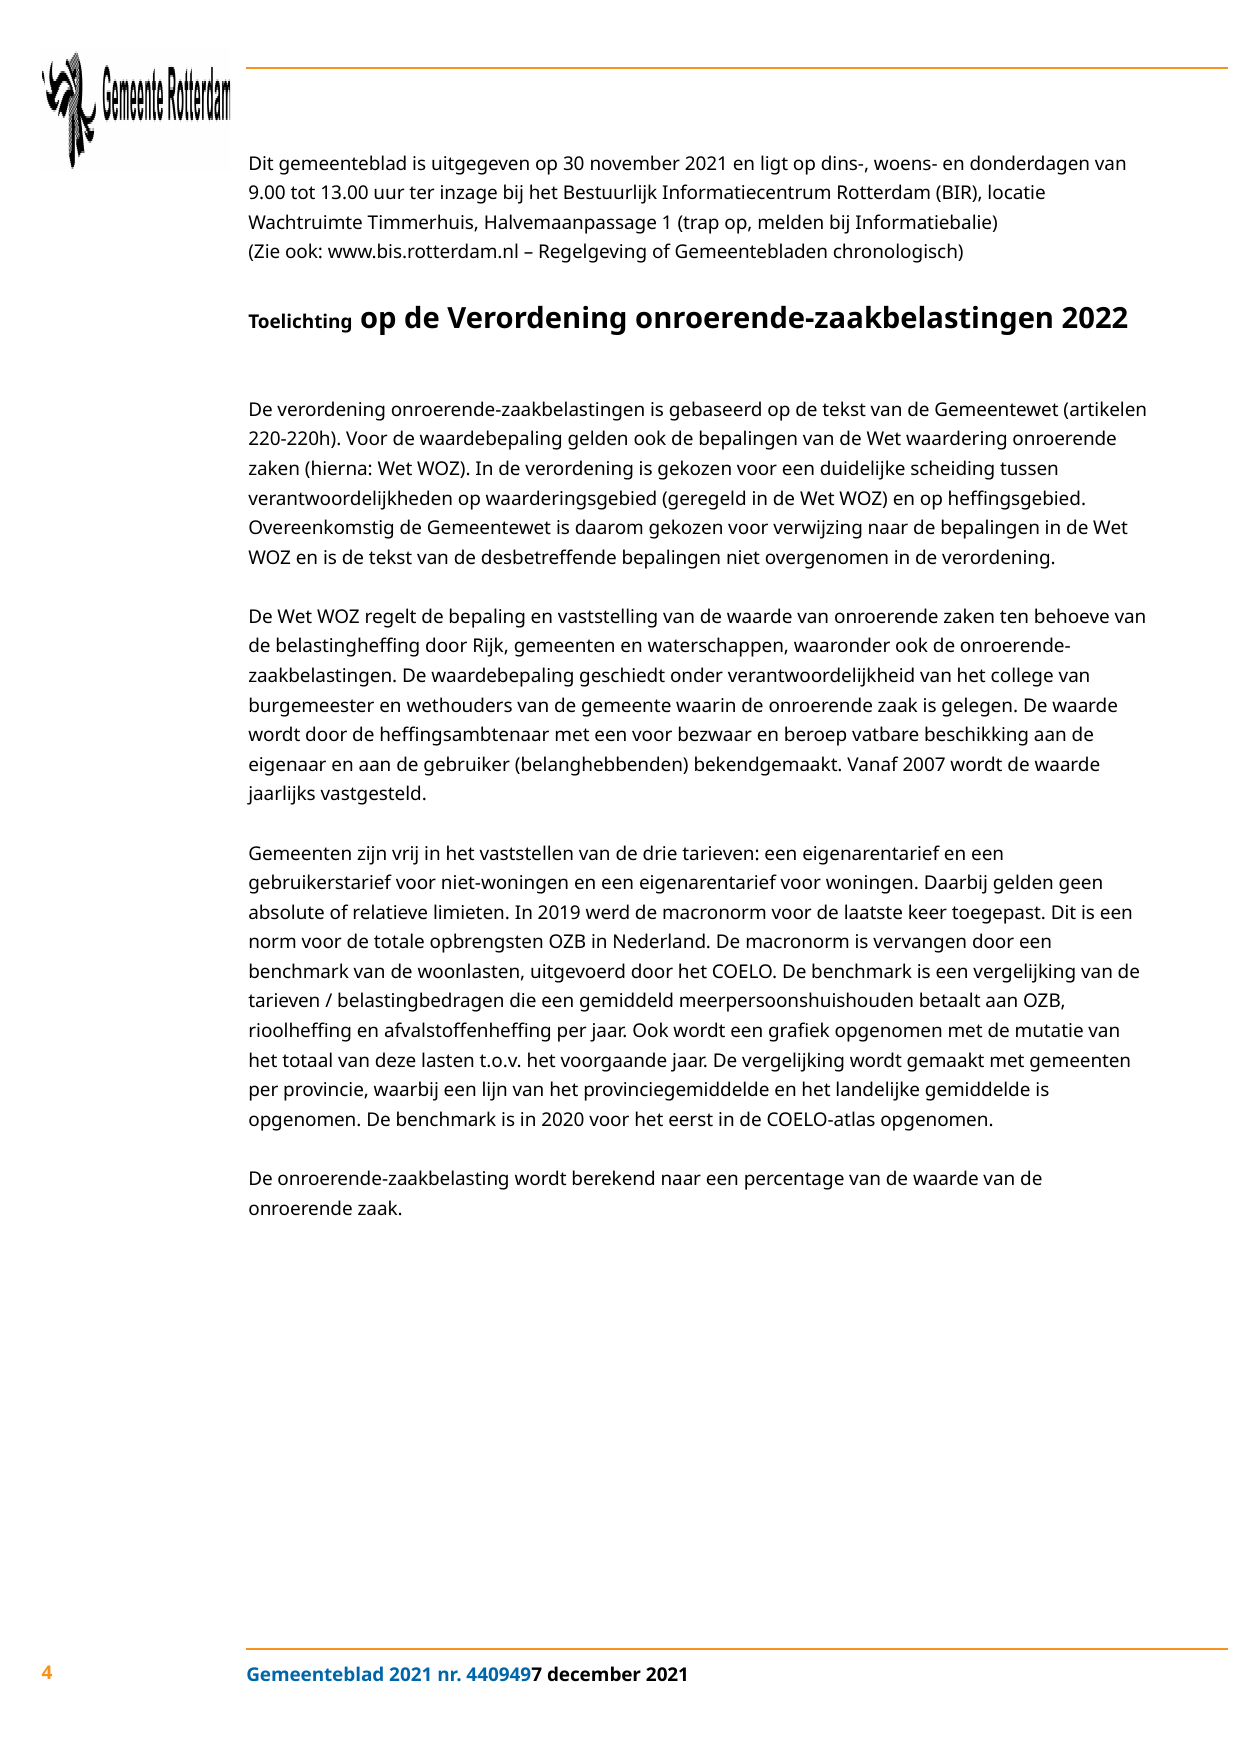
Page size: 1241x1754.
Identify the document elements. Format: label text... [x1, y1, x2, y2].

text De onroerende-zaakbelasting wordt berekend naar een percentage van de waarde van de onroerende zaak. [248, 1165, 1152, 1221]
text De verordening onroerende-zaakbelastingen is gebaseerd op de tekst van de Gemeentewet (artikelen 220-220h). Voor de waardebepaling gelden ook de bepalingen van de Wet waardering onroerende zaken (hierna: Wet WOZ). In de verordening is gekozen voor een duidelijke scheiding tussen verantwoordelijkheden op waarderingsgebied (geregeld in de Wet WOZ) en op heffingsgebied. Overeenkomstig de Gemeentewet is daarom gekozen voor verwijzing naar de bepalingen in de Wet WOZ en is de tekst van de desbetreffende bepalingen niet overgenomen in de verordening. [248, 396, 1152, 570]
text Toelichting op de Verordening onroerende-zaakbelastingen 2022 [248, 298, 1152, 337]
text Dit gemeenteblad is uitgegeven op 30 november 2021 en ligt op dins-, woens- en donderdagen van 9.00 tot 13.00 uur ter inzage bij het Bestuurlijk Informatiecentrum Rotterdam (BIR), locatie Wachtruimte Timmerhuis, Halvemaanpassage 1 (trap op, melden bij Informatiebalie) [248, 150, 1152, 234]
text Gemeenten zijn vrij in het vaststellen van de drie tarieven: een eigenarentarief en een gebruikerstarief voor niet-woningen en een eigenarentarief voor woningen. Daarbij gelden geen absolute of relatieve limieten. In 2019 werd de macronorm voor de laatste keer toegepast. Dit is een norm voor de totale opbrengsten OZB in Nederland. De macronorm is vervangen door een benchmark van de woonlasten, uitgevoerd door het COELO. De benchmark is een vergelijking van de tarieven / belastingbedragen die een gemiddeld meerpersoonshuishouden betaalt aan OZB, rioolheffing en afvalstoffenheffing per jaar. Ook wordt een grafiek opgenomen met de mutatie van het totaal van deze lasten t.o.v. het voorgaande jaar. De vergelijking wordt gemaakt met gemeenten per provincie, waarbij een lijn van het provinciegemiddelde en het landelijke gemiddelde is opgenomen. De benchmark is in 2020 voor het eerst in de COELO-atlas opgenomen. [248, 840, 1152, 1132]
text (Zie ook: www.bis.rotterdam.nl – Regelgeving of Gemeentebladen chronologisch) [248, 238, 1152, 264]
picture [41, 47, 231, 172]
text De Wet WOZ regelt de bepaling en vaststelling van de waarde van onroerende zaken ten behoeve van de belastingheffing door Rijk, gemeenten en waterschappen, waaronder ook de onroerende- zaakbelastingen. De waardebepaling geschiedt onder verantwoordelijkheid van het college van burgemeester en wethouders van de gemeente waarin de onroerende zaak is gelegen. De waarde wordt door de heffingsambtenaar met een voor bezwaar en beroep vatbare beschikking aan de eigenaar en aan de gebruiker (belanghebbenden) bekendgemaakt. Vanaf 2007 wordt de waarde jaarlijks vastgesteld. [248, 603, 1152, 806]
